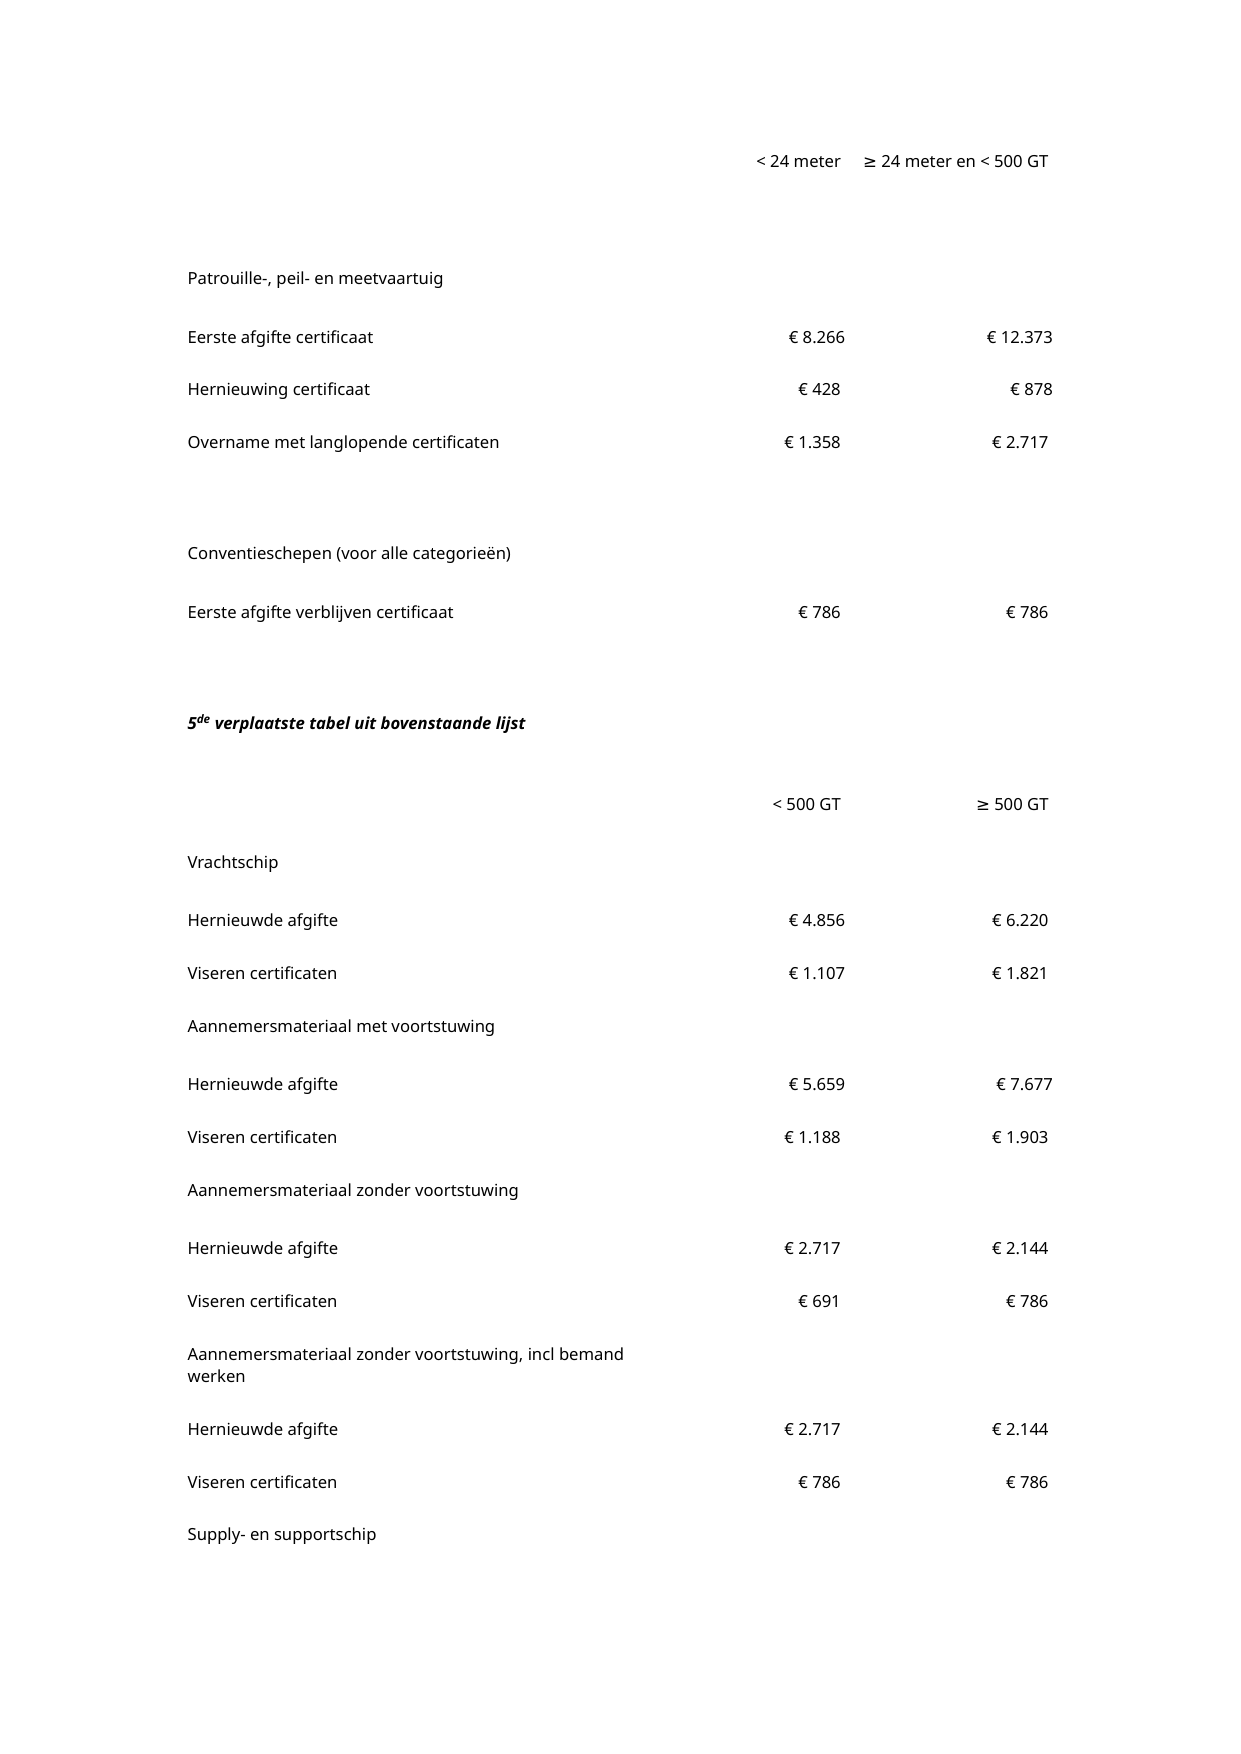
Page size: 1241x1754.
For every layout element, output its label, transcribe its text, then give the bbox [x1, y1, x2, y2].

table_cell € 2.717 [845, 431, 1053, 483]
table_header ≥ 24 meter en < 500 GT [845, 150, 1053, 208]
table_cell [845, 267, 1053, 325]
table_cell [188, 484, 637, 542]
table_cell [845, 1342, 1053, 1417]
table_cell Aannemersmateriaal met voortstuwing [188, 1014, 637, 1073]
table_cell Hernieuwde afgifte [188, 909, 637, 962]
table_cell [637, 209, 845, 267]
table_cell € 428 [637, 378, 845, 431]
table_cell [637, 1178, 845, 1237]
table_cell € 6.220 [845, 909, 1053, 962]
table_cell € 786 [845, 1470, 1053, 1523]
table_cell € 786 [845, 600, 1053, 653]
table_cell € 878 [845, 378, 1053, 431]
table_header < 500 GT [637, 792, 845, 851]
table_cell [637, 542, 845, 600]
table_header [188, 792, 637, 851]
table_cell [637, 1342, 845, 1417]
table_cell € 2.144 [845, 1237, 1053, 1289]
table_cell € 4.856 [637, 909, 845, 962]
table_cell [845, 1178, 1053, 1237]
table_cell Overname met langlopende certificaten [188, 431, 637, 483]
table_cell Viseren certificaten [188, 1126, 637, 1178]
table_cell Aannemersmateriaal zonder voortstuwing [188, 1178, 637, 1237]
table_cell Hernieuwing certificaat [188, 378, 637, 431]
table_cell Hernieuwde afgifte [188, 1073, 637, 1126]
table_cell € 1.903 [845, 1126, 1053, 1178]
table_cell [637, 1014, 845, 1073]
table_cell € 786 [637, 600, 845, 653]
table_cell Patrouille-, peil- en meetvaartuig [188, 267, 637, 325]
table_cell € 786 [637, 1470, 845, 1523]
table_cell Viseren certificaten [188, 962, 637, 1014]
table_cell [845, 1523, 1053, 1581]
table_cell Conventieschepen (voor alle categorieën) [188, 542, 637, 600]
table_cell € 1.188 [637, 1126, 845, 1178]
table_cell [845, 851, 1053, 909]
table_cell [845, 484, 1053, 542]
table_cell [845, 209, 1053, 267]
table_cell € 1.358 [637, 431, 845, 483]
table_cell [637, 267, 845, 325]
table_cell Hernieuwde afgifte [188, 1418, 637, 1470]
table_cell [188, 209, 637, 267]
table_cell Viseren certificaten [188, 1470, 637, 1523]
table_cell [845, 542, 1053, 600]
table_header [188, 150, 637, 208]
table_cell € 12.373 [845, 325, 1053, 378]
table_cell Viseren certificaten [188, 1289, 637, 1342]
table_cell Vrachtschip [188, 851, 637, 909]
table_cell [637, 484, 845, 542]
table_cell € 2.717 [637, 1237, 845, 1289]
table_cell € 691 [637, 1289, 845, 1342]
table_cell Eerste afgifte verblijven certificaat [188, 600, 637, 653]
table_cell [637, 851, 845, 909]
table_cell € 5.659 [637, 1073, 845, 1126]
table_cell € 2.717 [637, 1418, 845, 1470]
table_cell Aannemersmateriaal zonder voortstuwing, incl bemand werken [188, 1342, 637, 1417]
table_cell € 7.677 [845, 1073, 1053, 1126]
table_header ≥ 500 GT [845, 792, 1053, 851]
table_cell [637, 1523, 845, 1581]
table_cell Supply- en supportschip [188, 1523, 637, 1581]
table_cell € 8.266 [637, 325, 845, 378]
table_cell [845, 1014, 1053, 1073]
table_cell € 2.144 [845, 1418, 1053, 1470]
table_cell Hernieuwde afgifte [188, 1237, 637, 1289]
text 5de verplaatste tabel uit bovenstaande lijst [187, 711, 1053, 734]
table_header < 24 meter [637, 150, 845, 208]
table_cell € 1.107 [637, 962, 845, 1014]
table_cell € 1.821 [845, 962, 1053, 1014]
table_cell € 786 [845, 1289, 1053, 1342]
table_cell Eerste afgifte certificaat [188, 325, 637, 378]
